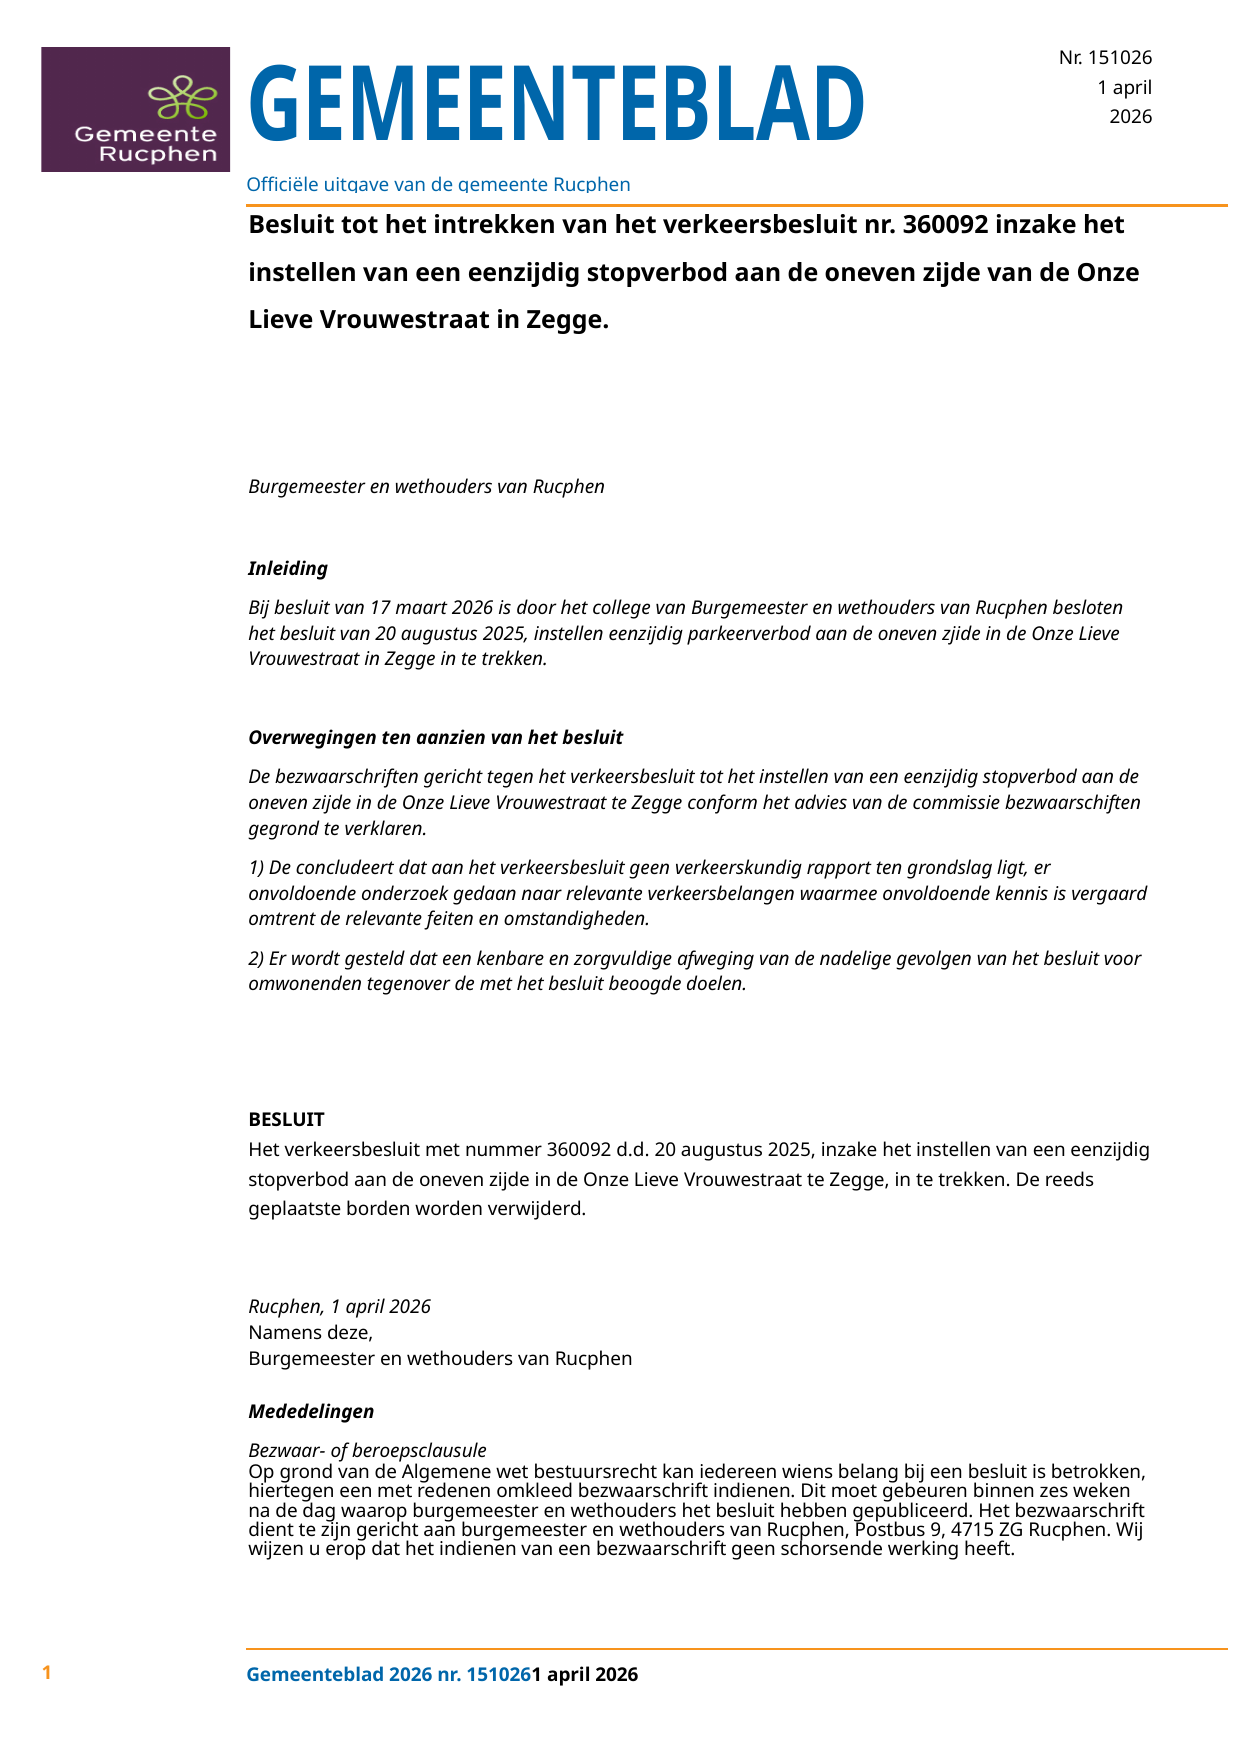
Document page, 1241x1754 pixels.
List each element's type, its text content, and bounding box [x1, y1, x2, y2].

text BESLUIT [248, 1107, 1152, 1132]
text 1) De concludeert dat aan het verkeersbesluit geen verkeerskundig rapport ten grondslag ligt, er onvoldoende onderzoek gedaan naar relevante verkeersbelangen waarmee onvoldoende kennis is vergaard omtrent de relevante feiten en omstandigheden. [248, 854, 1152, 931]
text De bezwaarschriften gericht tegen het verkeersbesluit tot het instellen van een eenzijdig stopverbod aan de oneven zijde in de Onze Lieve Vrouwestraat te Zegge conform het advies van de commissie bezwaarschiften gegrond te verklaren. [248, 763, 1152, 841]
text Bij besluit van 17 maart 2026 is door het college van Burgemeester en wethouders van Rucphen besloten het besluit van 20 augustus 2025, instellen eenzijdig parkeerverbod aan de oneven zjide in de Onze Lieve Vrouwestraat in Zegge in te trekken. [248, 594, 1152, 671]
text Rucphen, 1 april 2026 [248, 1294, 1152, 1319]
picture [41, 47, 231, 172]
text Overwegingen ten aanzien van het besluit [248, 724, 1152, 750]
text Mededelingen [248, 1398, 1152, 1424]
text Het verkeersbesluit met nummer 360092 d.d. 20 augustus 2025, inzake het instellen van een eenzijdig stopverbod aan de oneven zijde in de Onze Lieve Vrouwestraat te Zegge, in te trekken. De reeds geplaatste borden worden verwijderd. [248, 1136, 1152, 1221]
text 2) Er wordt gesteld dat een kenbare en zorgvuldige afweging van de nadelige gevolgen van het besluit voor omwonenden tegenover de met het besluit beoogde doelen. [248, 945, 1152, 996]
text Op grond van de Algemene wet bestuursrecht kan iedereen wiens belang bij een besluit is betrokken, hiertegen een met redenen omkleed bezwaarschrift indienen. Dit moet gebeuren binnen zes weken na de dag waarop burgemeester en wethouders het besluit hebben gepubliceerd. Het bezwaarschrift dient te zijn gericht aan burgemeester en wethouders van Rucphen, Postbus 9, 4715 ZG Rucphen. Wij wijzen u erop dat het indienen van een bezwaarschrift geen schorsende werking heeft. [248, 1463, 1152, 1559]
text Namens deze, [248, 1319, 1152, 1345]
text Inleiding [248, 555, 1152, 581]
text Burgemeester en wethouders van Rucphen [248, 474, 1152, 499]
text Burgemeester en wethouders van Rucphen [248, 1345, 1152, 1371]
text Bezwaar- of beroepsclausule [248, 1437, 1152, 1463]
text Besluit tot het intrekken van het verkeersbesluit nr. 360092 inzake het instellen van een eenzijdig stopverbod aan de oneven zijde van de Onze Lieve Vrouwestraat in Zegge. [248, 207, 1152, 336]
